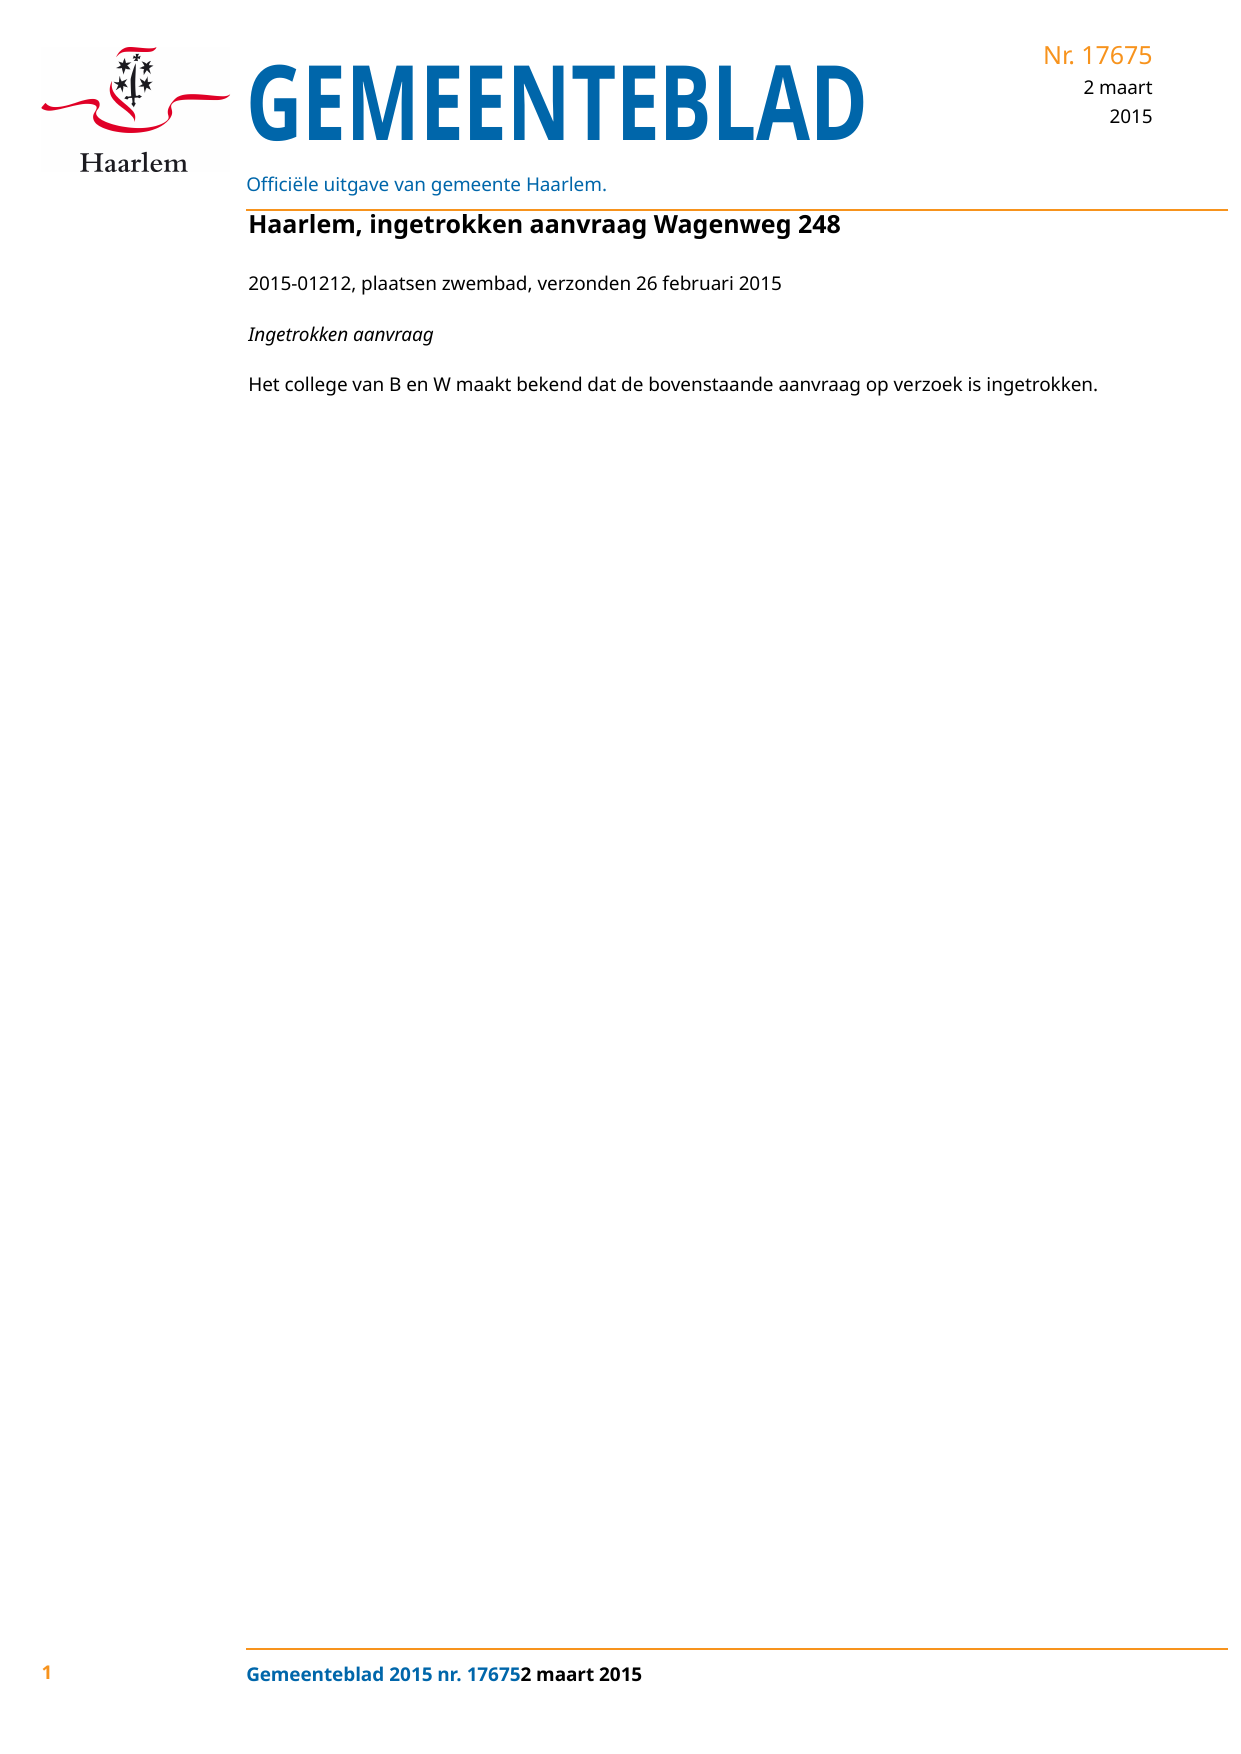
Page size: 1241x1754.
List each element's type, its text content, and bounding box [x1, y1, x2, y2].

text Ingetrokken aanvraag [248, 321, 1152, 346]
text Haarlem, ingetrokken aanvraag Wagenweg 248 [248, 211, 1152, 241]
text Het college van B en W maakt bekend dat de bovenstaande aanvraag op verzoek is ingetrokken. [248, 371, 1152, 397]
text 2015-01212, plaatsen zwembad, verzonden 26 februari 2015 [248, 270, 1152, 296]
picture [41, 47, 231, 172]
